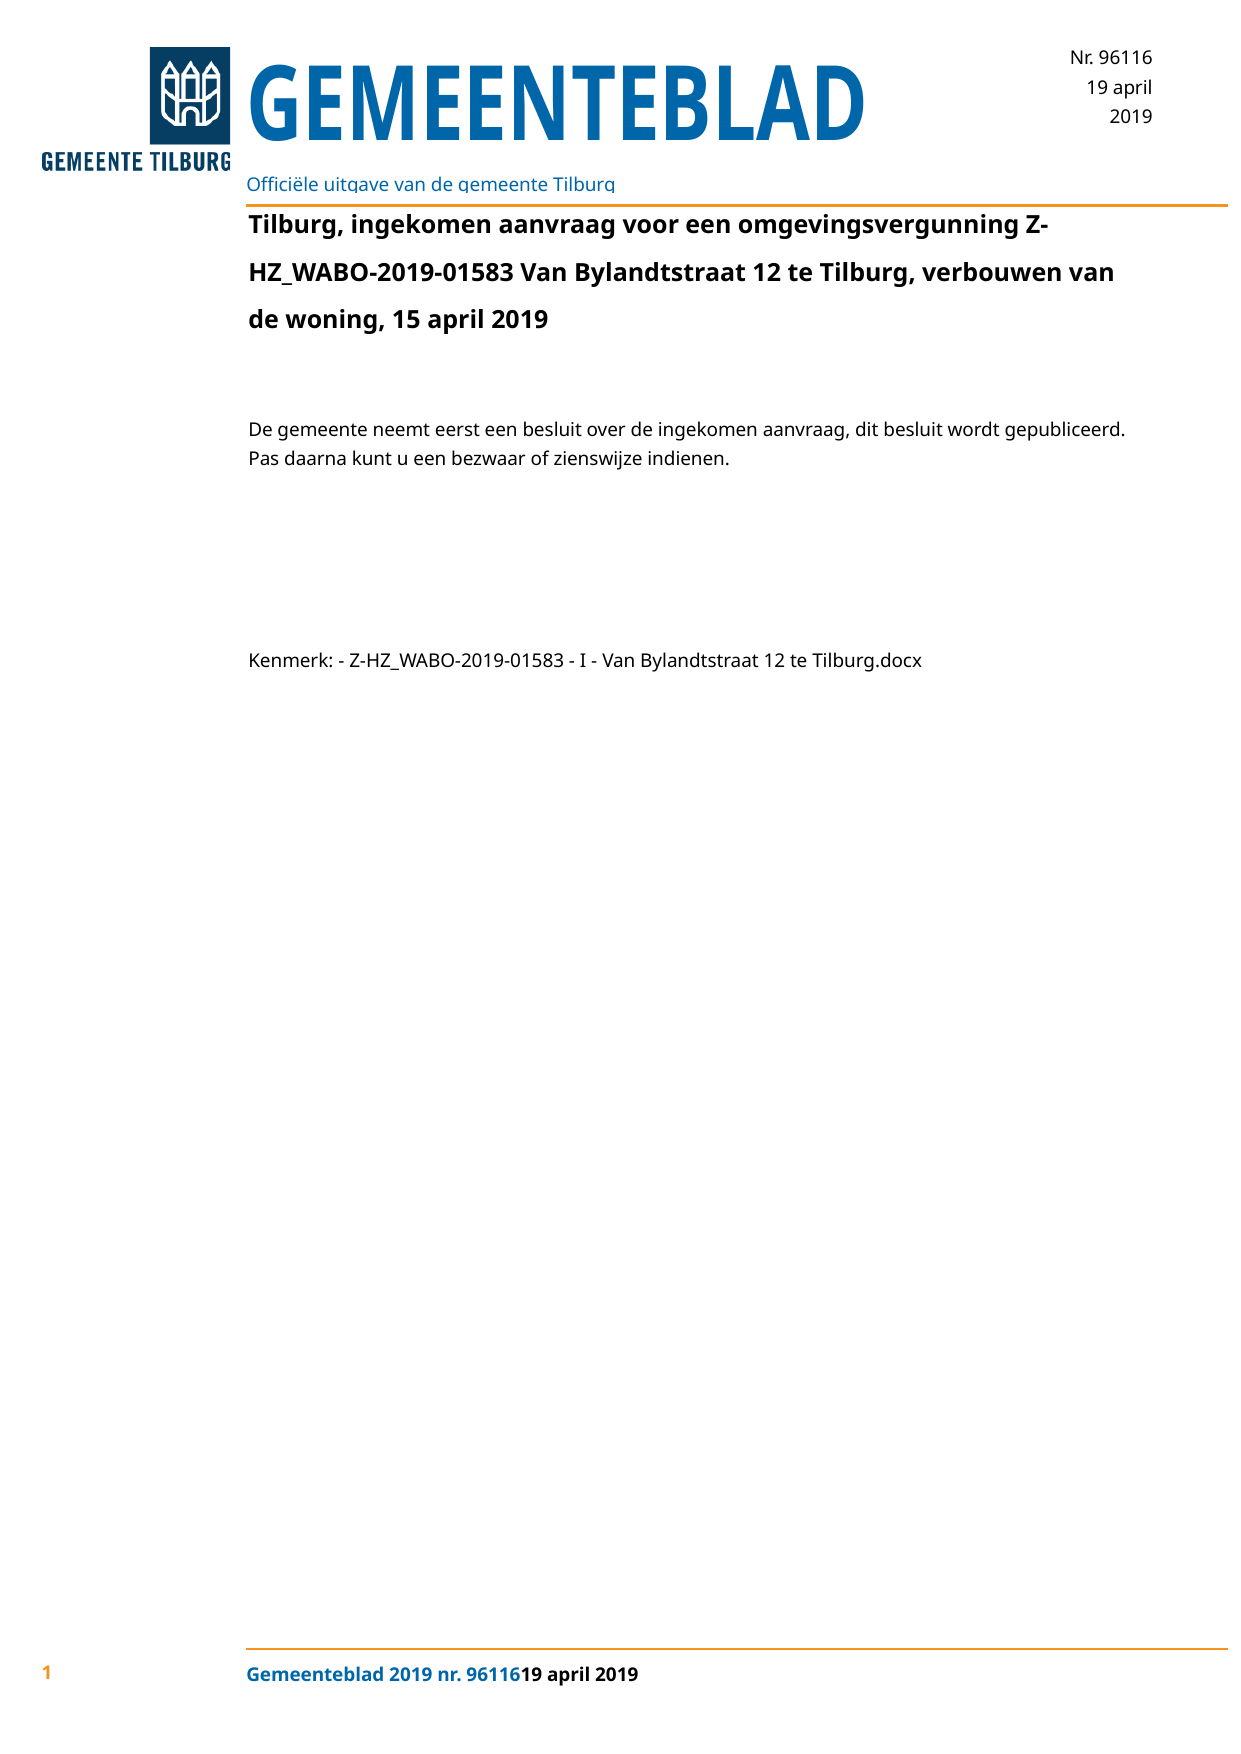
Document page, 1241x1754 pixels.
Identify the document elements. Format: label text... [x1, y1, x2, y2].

picture [41, 47, 231, 172]
text Tilburg, ingekomen aanvraag voor een omgevingsvergunning Z-HZ_WABO-2019-01583 Van Bylandtstraat 12 te Tilburg, verbouwen van de woning, 15 april 2019 [248, 207, 1152, 336]
text Kenmerk: - Z-HZ_WABO-2019-01583 - I - Van Bylandtstraat 12 te Tilburg.docx [248, 647, 1152, 673]
text De gemeente neemt eerst een besluit over de ingekomen aanvraag, dit besluit wordt gepubliceerd. Pas daarna kunt u een bezwaar of zienswijze indienen. [248, 416, 1152, 471]
